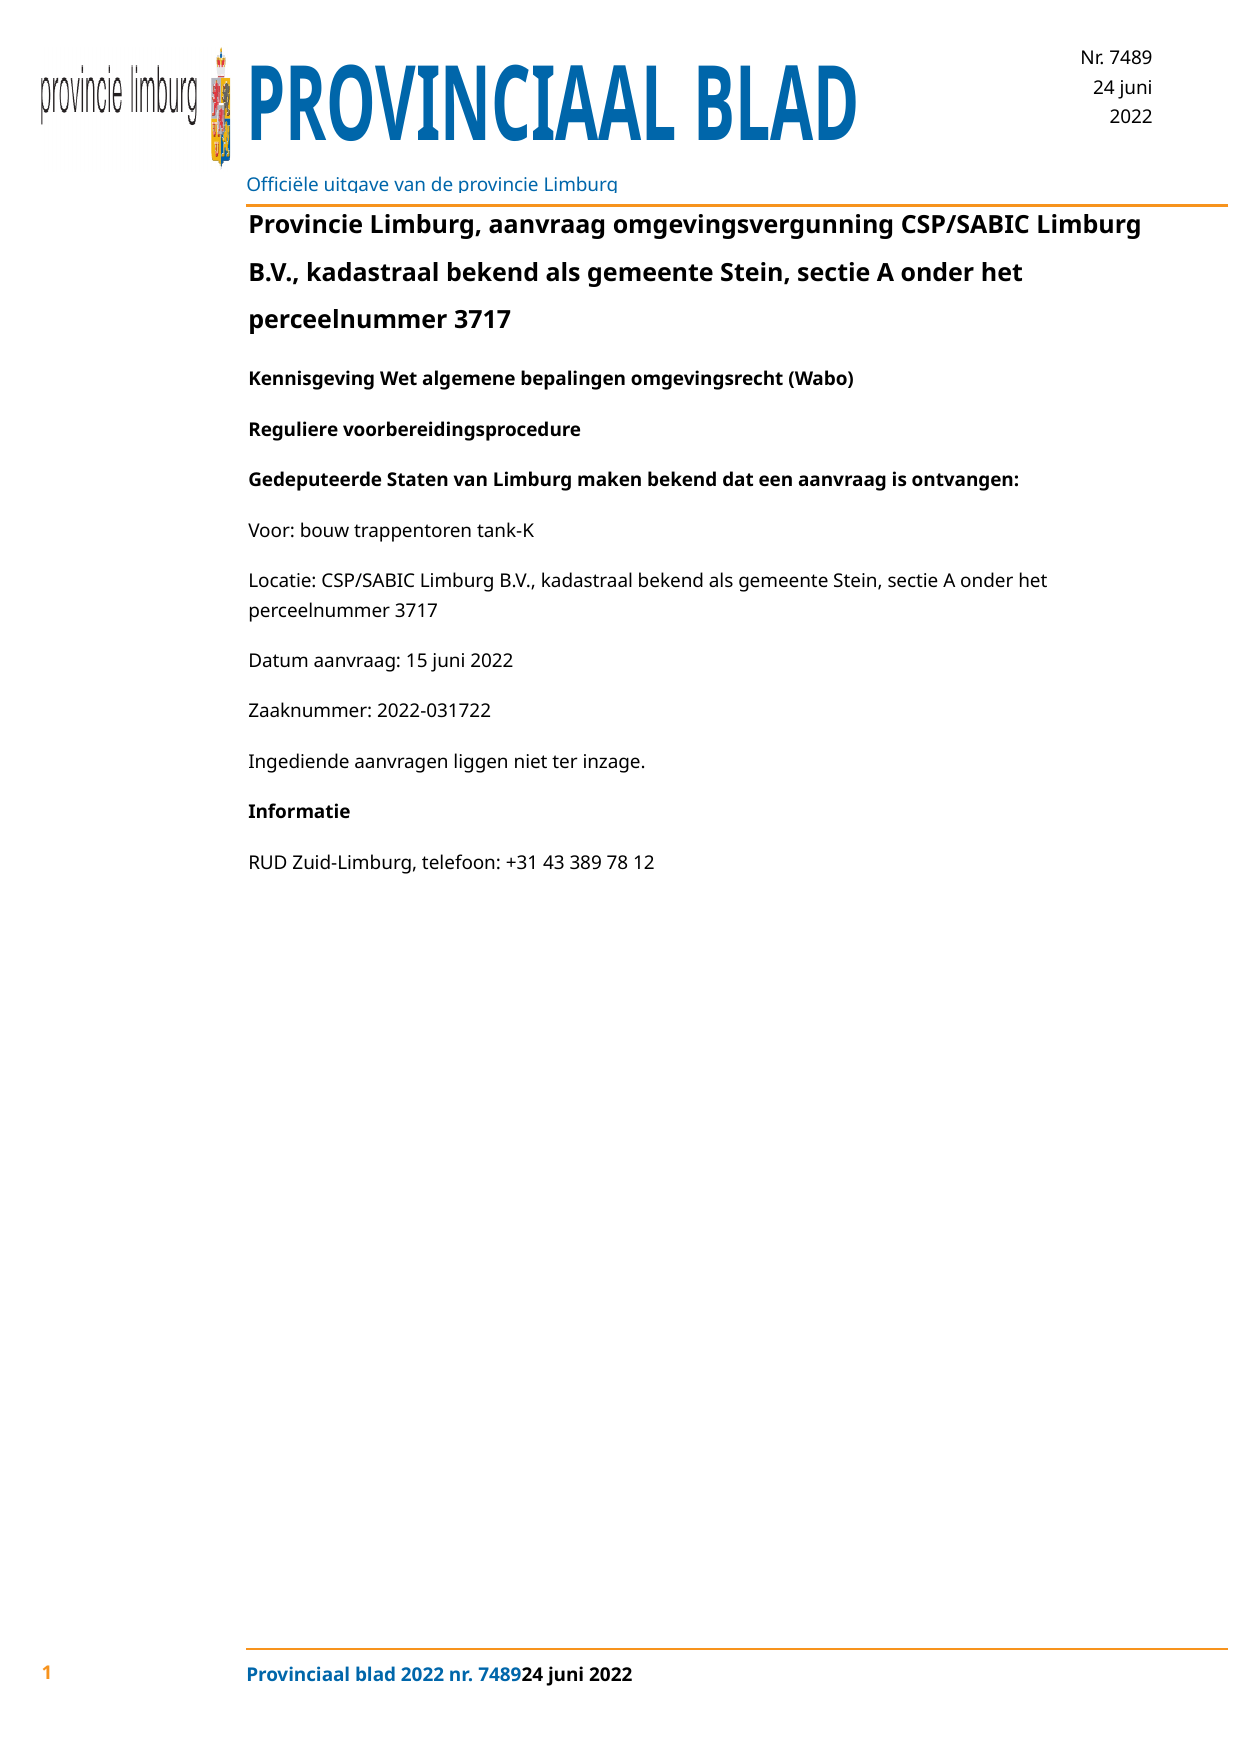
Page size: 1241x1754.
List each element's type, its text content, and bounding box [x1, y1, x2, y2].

text Datum aanvraag: 15 juni 2022 [248, 647, 1152, 673]
text Voor: bouw trappentoren tank-K [248, 517, 1152, 542]
text Provincie Limburg, aanvraag omgevingsvergunning CSP/SABIC Limburg B.V., kadastraal bekend als gemeente Stein, sectie A onder het perceelnummer 3717 [248, 207, 1152, 336]
text Zaaknummer: 2022-031722 [248, 698, 1152, 723]
text RUD Zuid-Limburg, telefoon: +31 43 389 78 12 [248, 849, 1152, 874]
text Gedeputeerde Staten van Limburg maken bekend dat een aanvraag is ontvangen: [248, 466, 1152, 492]
text Ingediende aanvragen liggen niet ter inzage. [248, 748, 1152, 774]
text Reguliere voorbereidingsprocedure [248, 416, 1152, 442]
text Kennisgeving Wet algemene bepalingen omgevingsrecht (Wabo) [248, 366, 1152, 391]
text Informatie [248, 798, 1152, 824]
picture [41, 47, 231, 172]
text Locatie: CSP/SABIC Limburg B.V., kadastraal bekend als gemeente Stein, sectie A onder het perceelnummer 3717 [248, 567, 1152, 622]
